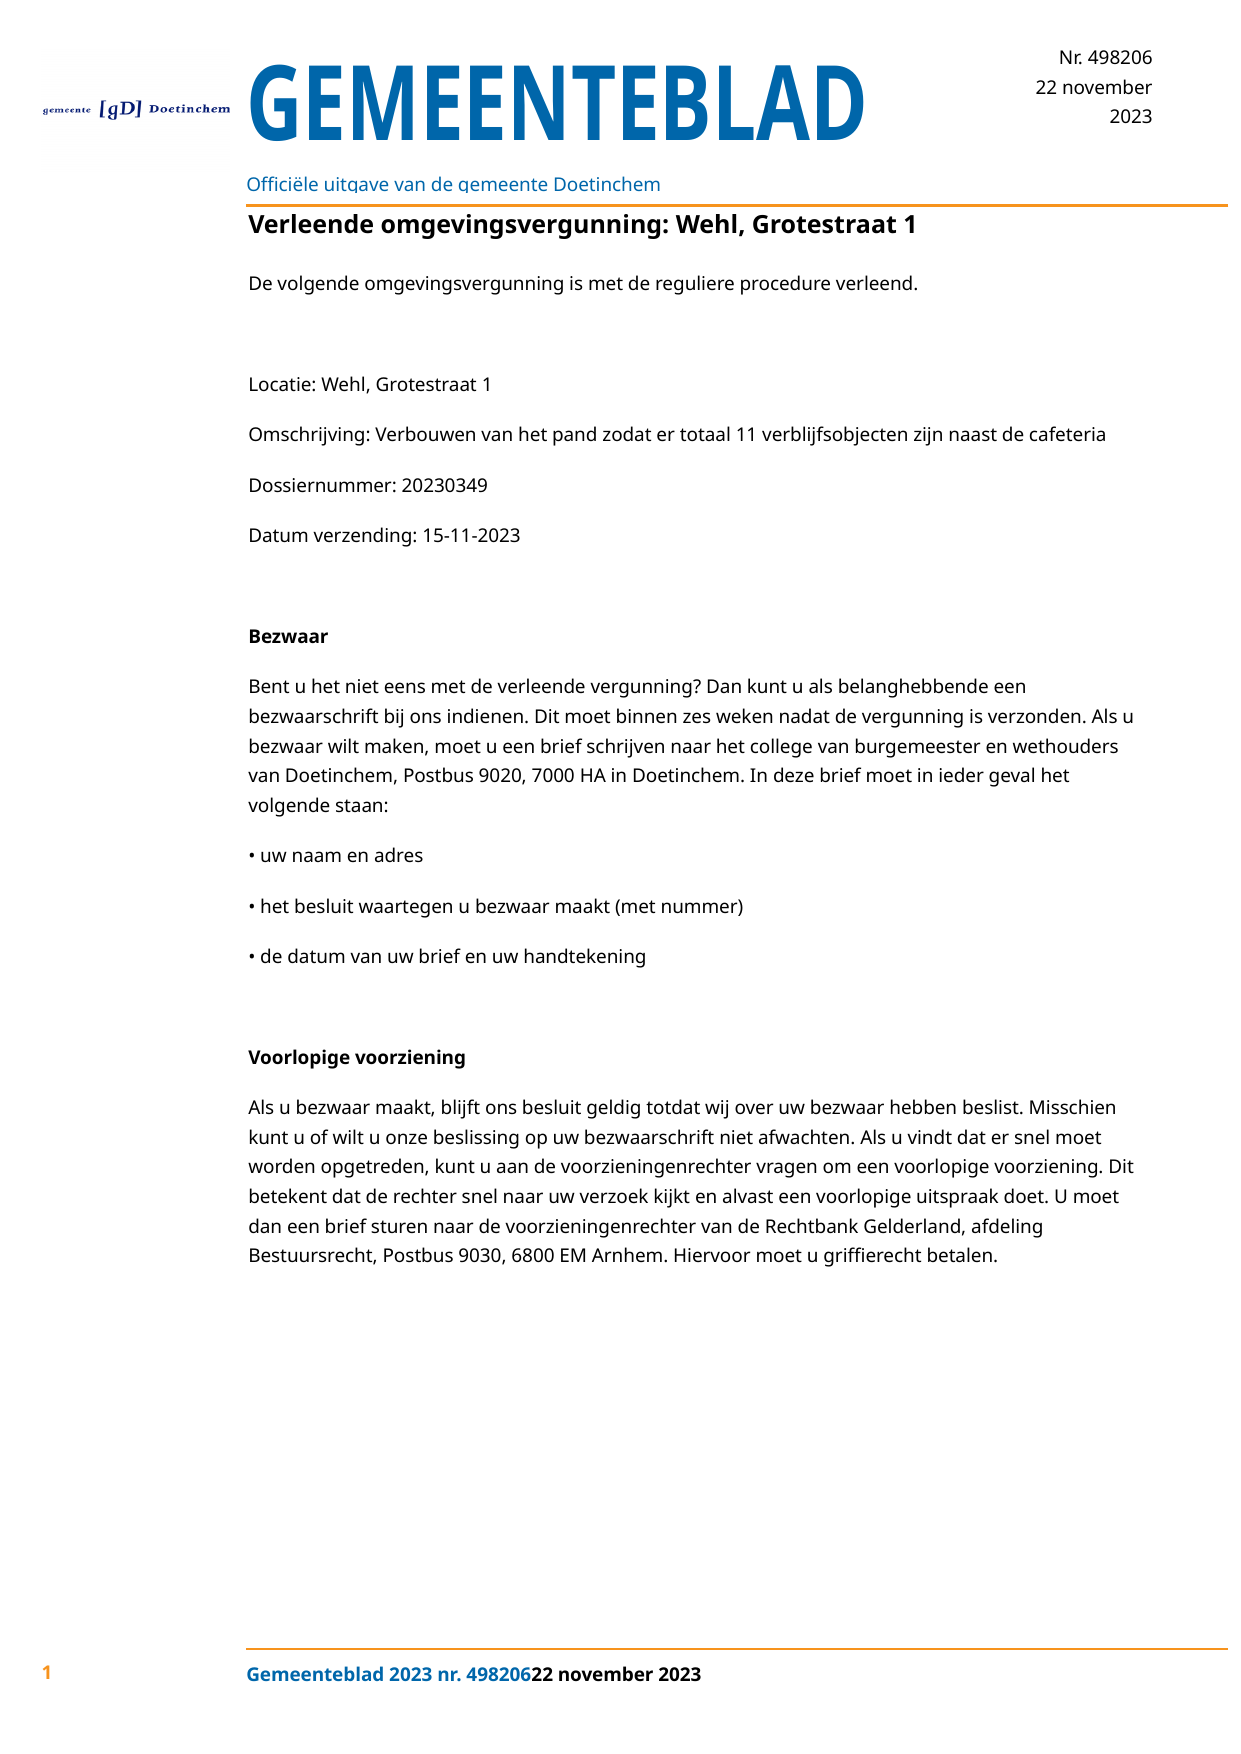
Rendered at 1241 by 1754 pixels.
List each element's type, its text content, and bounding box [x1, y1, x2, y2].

picture [41, 47, 231, 172]
text • het besluit waartegen u bezwaar maakt (met nummer) [248, 893, 1152, 918]
text Datum verzending: 15-11-2023 [248, 522, 1152, 548]
text • uw naam en adres [248, 842, 1152, 868]
text Dossiernummer: 20230349 [248, 472, 1152, 498]
text • de datum van uw brief en uw handtekening [248, 943, 1152, 969]
text Omschrijving: Verbouwen van het pand zodat er totaal 11 verblijfsobjecten zijn naast de cafeteria [248, 422, 1152, 447]
text Als u bezwaar maakt, blijft ons besluit geldig totdat wij over uw bezwaar hebben beslist. Misschien kunt u of wilt u onze beslissing op uw bezwaarschrift niet afwachten. Als u vindt dat er snel moet worden opgetreden, kunt u aan de voorzieningenrechter vragen om een voorlopige voorziening. Dit betekent dat de rechter snel naar uw verzoek kijkt en alvast een voorlopige uitspraak doet. U moet dan een brief sturen naar de voorzieningenrechter van de Rechtbank Gelderland, afdeling Bestuursrecht, Postbus 9030, 6800 EM Arnhem. Hiervoor moet u griffierecht betalen. [248, 1094, 1152, 1268]
text De volgende omgevingsvergunning is met de reguliere procedure verleend. [248, 270, 1152, 296]
text Bent u het niet eens met de verleende vergunning? Dan kunt u als belanghebbende een bezwaarschrift bij ons indienen. Dit moet binnen zes weken nadat de vergunning is verzonden. Als u bezwaar wilt maken, moet u een brief schrijven naar het college van burgemeester en wethouders van Doetinchem, Postbus 9020, 7000 HA in Doetinchem. In deze brief moet in ieder geval het volgende staan: [248, 674, 1152, 818]
text Verleende omgevingsvergunning: Wehl, Grotestraat 1 [248, 207, 1152, 241]
text Locatie: Wehl, Grotestraat 1 [248, 371, 1152, 397]
text Bezwaar [248, 623, 1152, 649]
text Voorlopige voorziening [248, 1044, 1152, 1070]
